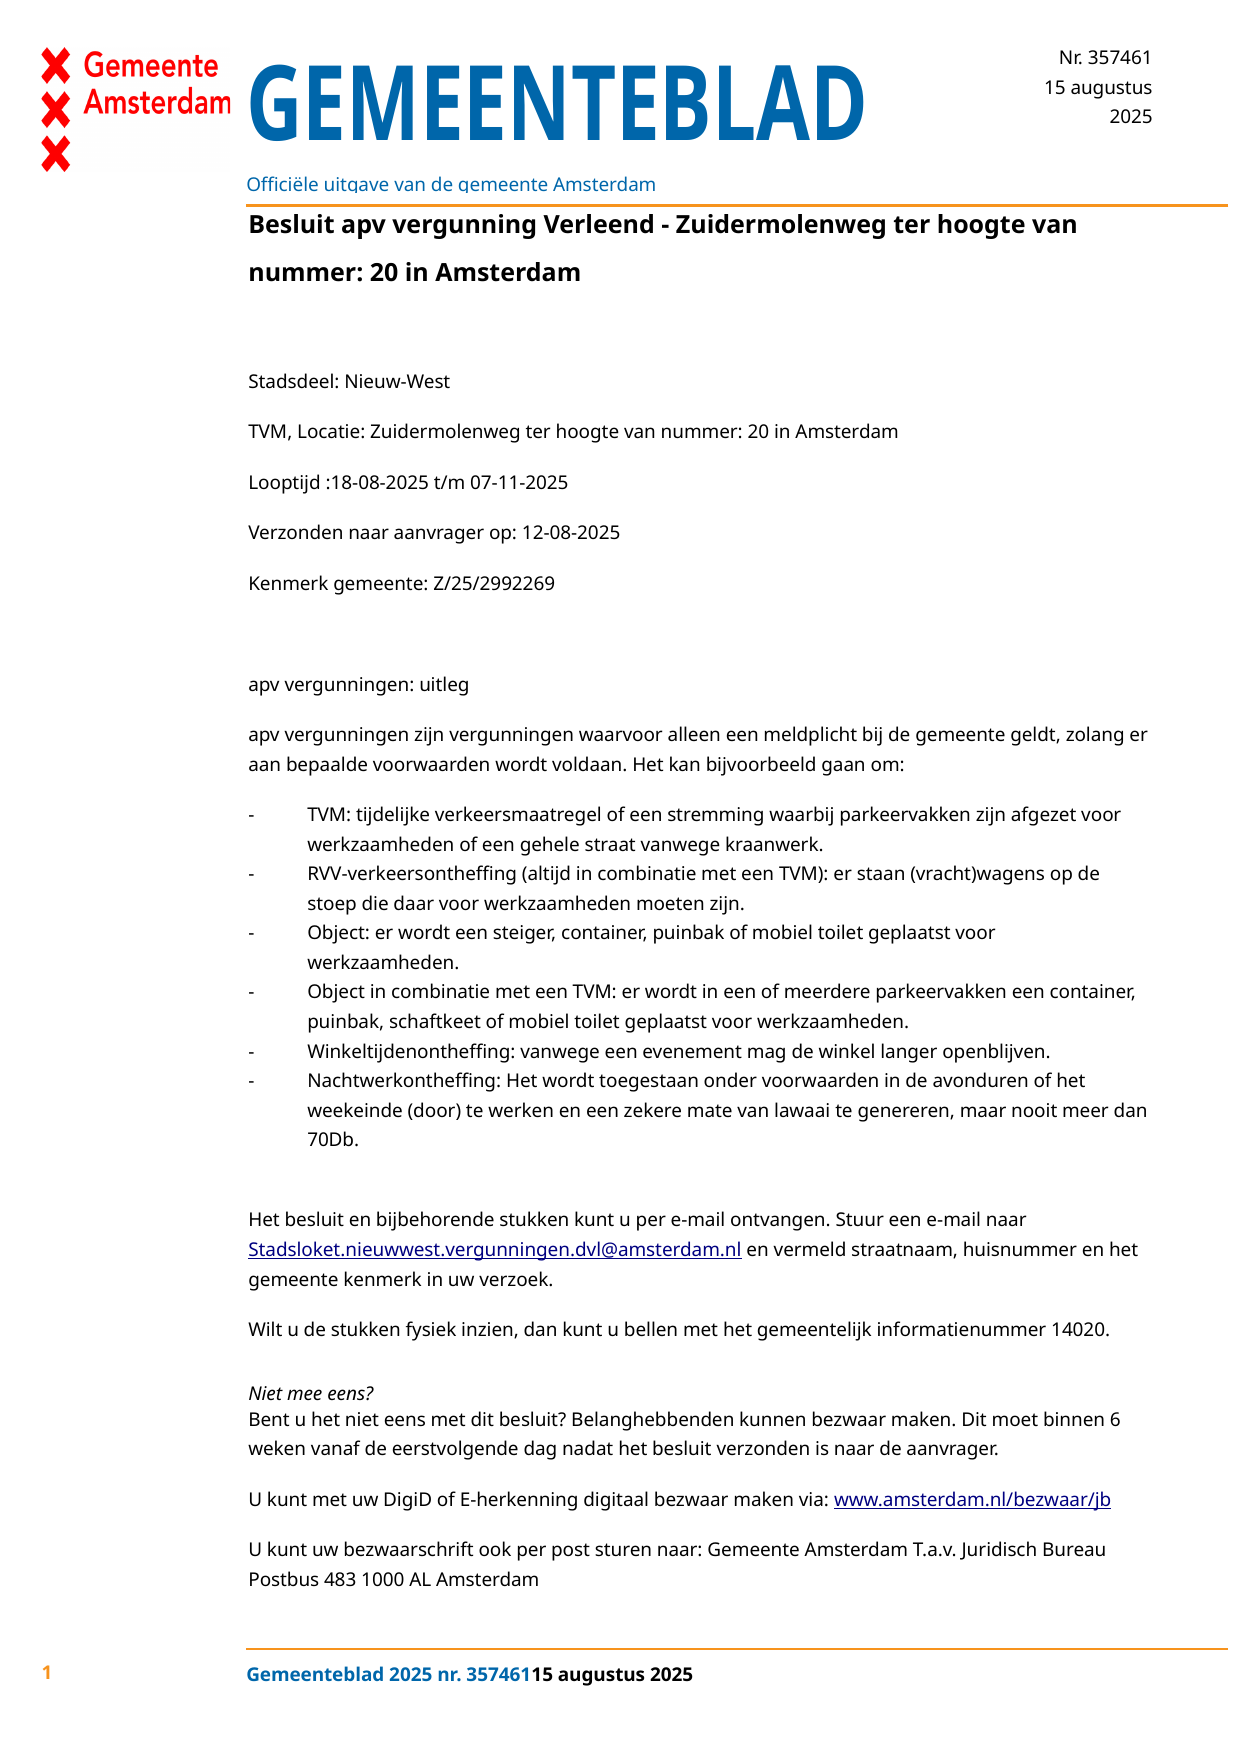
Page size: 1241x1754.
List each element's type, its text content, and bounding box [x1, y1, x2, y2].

list RVV-verkeersontheffing (altijd in combinatie met een TVM): er staan (vracht)wagens op de stoep die daar voor werkzaamheden moeten zijn. [248, 860, 1152, 916]
list Winkeltijdenontheffing: vanwege een evenement mag de winkel langer openblijven. [248, 1038, 1152, 1064]
text TVM, Locatie: Zuidermolenweg ter hoogte van nummer: 20 in Amsterdam [248, 419, 1152, 444]
list Nachtwerkontheffing: Het wordt toegestaan onder voorwaarden in de avonduren of het weekeinde (door) te werken en een zekere mate van lawaai te genereren, maar nooit meer dan 70Db. [248, 1067, 1152, 1152]
text U kunt met uw DigiD of E-herkenning digitaal bezwaar maken via: www.amsterdam.nl/bezwaar/jb [248, 1486, 1152, 1512]
text U kunt uw bezwaarschrift ook per post sturen naar: Gemeente Amsterdam T.a.v. Juridisch Bureau Postbus 483 1000 AL Amsterdam [248, 1536, 1152, 1592]
text apv vergunningen: uitleg [248, 671, 1152, 697]
list TVM: tijdelijke verkeersmaatregel of een stremming waarbij parkeervakken zijn afgezet voor werkzaamheden of een gehele straat vanwege kraanwerk. [248, 801, 1152, 857]
text Looptijd :18-08-2025 t/m 07-11-2025 [248, 469, 1152, 495]
list Object: er wordt een steiger, container, puinbak of mobiel toilet geplaatst voor werkzaamheden. [248, 919, 1152, 975]
text Bent u het niet eens met dit besluit? Belanghebbenden kunnen bezwaar maken. Dit moet binnen 6 weken vanaf de eerstvolgende dag nadat het besluit verzonden is naar de aanvrager. [248, 1406, 1152, 1461]
list Object in combinatie met een TVM: er wordt in een of meerdere parkeervakken een container, puinbak, schaftkeet of mobiel toilet geplaatst voor werkzaamheden. [248, 979, 1152, 1034]
text Het besluit en bijbehorende stukken kunt u per e-mail ontvangen. Stuur een e-mail naar Stadsloket.nieuwwest.vergunningen.dvl@amsterdam.nl en vermeld straatnaam, huisnummer en het gemeente kenmerk in uw verzoek. [248, 1207, 1152, 1292]
text Wilt u de stukken fysiek inzien, dan kunt u bellen met het gemeentelijk informatienummer 14020. [248, 1316, 1152, 1342]
text Besluit apv vergunning Verleend - Zuidermolenweg ter hoogte van nummer: 20 in Amsterdam [248, 207, 1152, 288]
text Stadsdeel: Nieuw-West [248, 368, 1152, 394]
text Kenmerk gemeente: Z/25/2992269 [248, 570, 1152, 596]
text apv vergunningen zijn vergunningen waarvoor alleen een meldplicht bij de gemeente geldt, zolang er aan bepaalde voorwaarden wordt voldaan. Het kan bijvoorbeeld gaan om: [248, 721, 1152, 777]
text Niet mee eens? [248, 1380, 1152, 1406]
text Verzonden naar aanvrager op: 12-08-2025 [248, 519, 1152, 545]
picture [41, 47, 231, 172]
